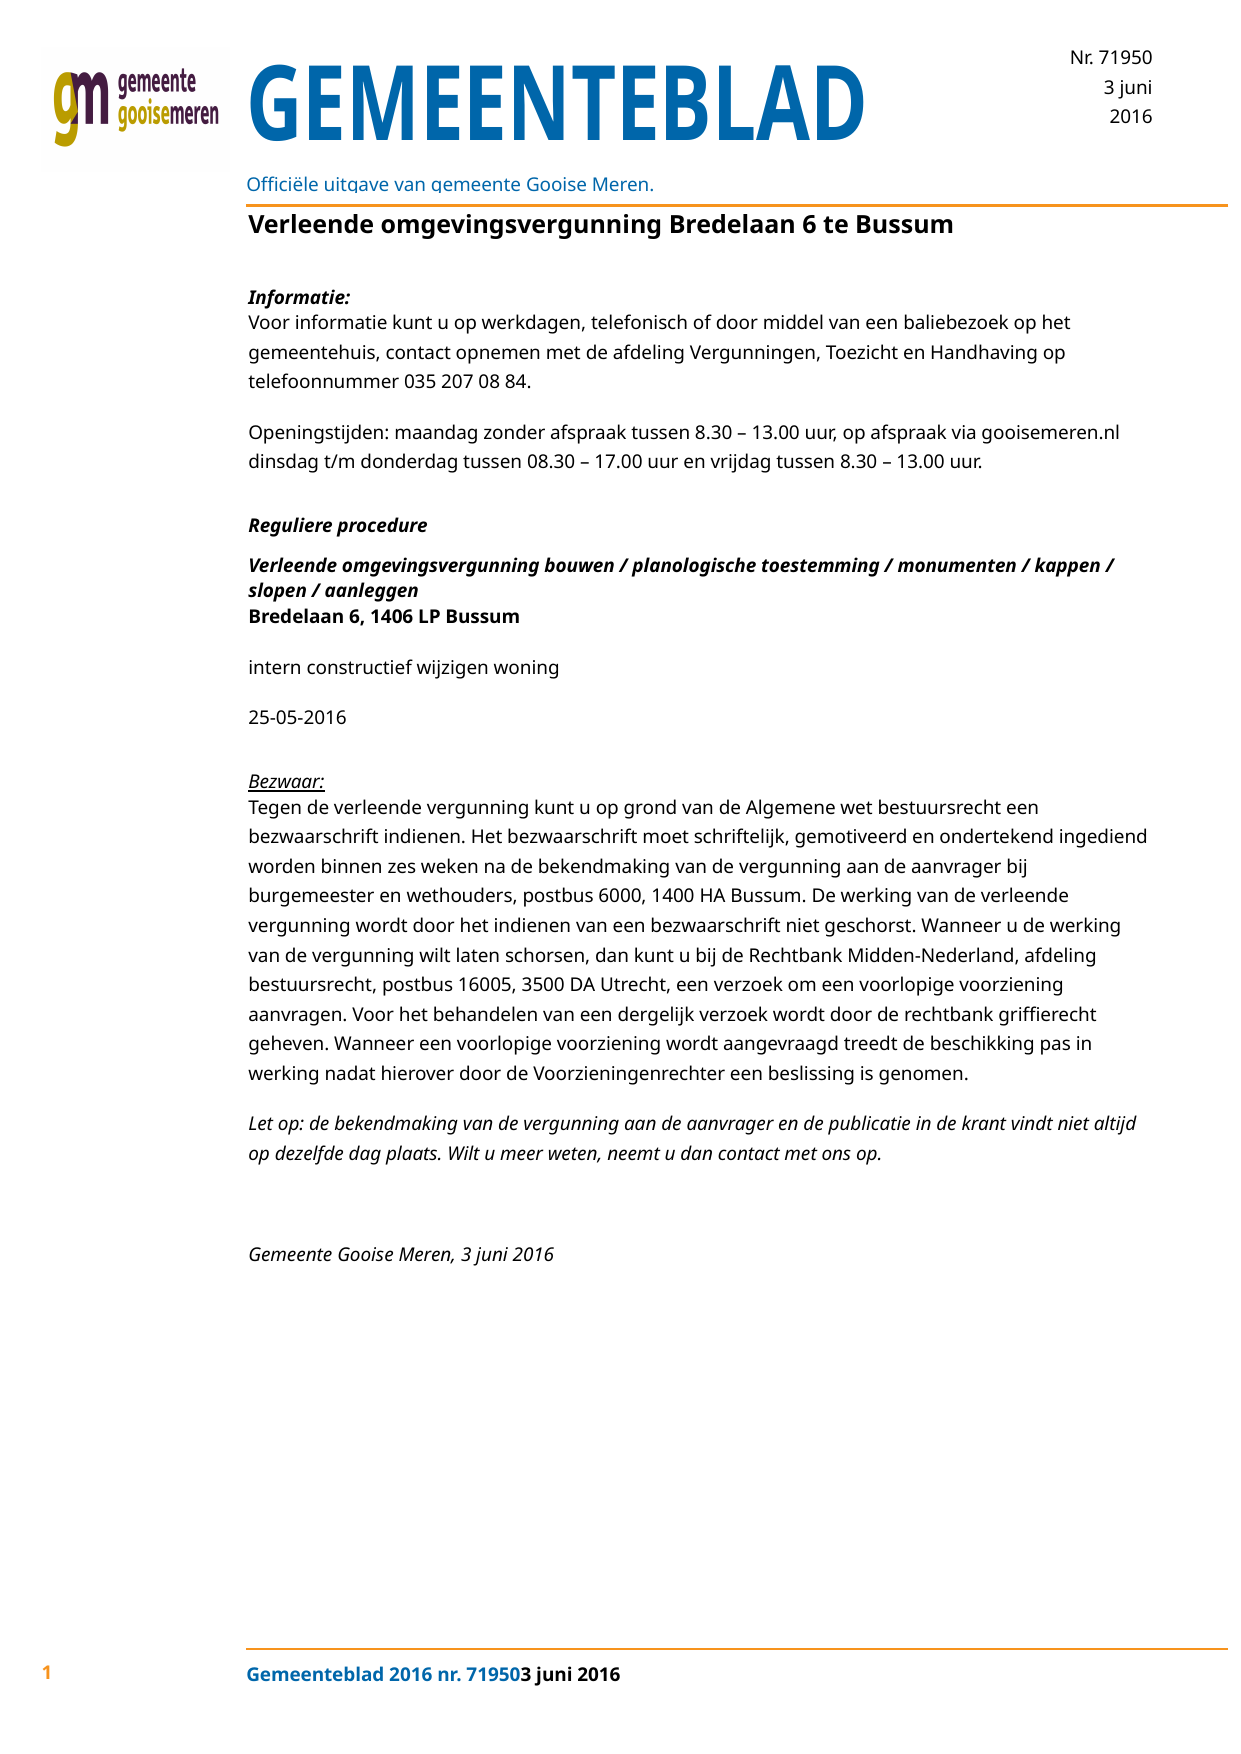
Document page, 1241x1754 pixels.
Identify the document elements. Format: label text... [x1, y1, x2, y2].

text Reguliere procedure [248, 513, 1152, 538]
text intern constructief wijzigen woning [248, 654, 1152, 679]
text Verleende omgevingsvergunning bouwen / planologische toestemming / monumenten / kappen / slopen / aanleggen [248, 552, 1152, 603]
text Gemeente Gooise Meren, 3 juni 2016 [248, 1241, 1152, 1267]
text Voor informatie kunt u op werkdagen, telefonisch of door middel van een baliebezoek op het gemeentehuis, contact opnemen met de afdeling Vergunningen, Toezicht en Handhaving op telefoonnummer 035 207 08 84. [248, 309, 1152, 394]
text Openingstijden: maandag zonder afspraak tussen 8.30 – 13.00 uur, op afspraak via gooisemeren.nl dinsdag t/m donderdag tussen 08.30 – 17.00 uur en vrijdag tussen 8.30 – 13.00 uur. [248, 419, 1152, 474]
text Bredelaan 6, 1406 LP Bussum [248, 603, 1152, 629]
text Verleende omgevingsvergunning Bredelaan 6 te Bussum [248, 207, 1152, 241]
text Bezwaar: [248, 768, 1152, 794]
text Let op: de bekendmaking van de vergunning aan de aanvrager en de publicatie in de krant vindt niet altijd op dezelfde dag plaats. Wilt u meer weten, neemt u dan contact met ons op. [248, 1111, 1152, 1166]
text Informatie: [248, 284, 1152, 309]
text 25-05-2016 [248, 704, 1152, 730]
text Tegen de verleende vergunning kunt u op grond van de Algemene wet bestuursrecht een bezwaarschrift indienen. Het bezwaarschrift moet schriftelijk, gemotiveerd en ondertekend ingediend worden binnen zes weken na de bekendmaking van de vergunning aan de aanvrager bij burgemeester en wethouders, postbus 6000, 1400 HA Bussum. De werking van de verleende vergunning wordt door het indienen van een bezwaarschrift niet geschorst. Wanneer u de werking van de vergunning wilt laten schorsen, dan kunt u bij de Rechtbank Midden-Nederland, afdeling bestuursrecht, postbus 16005, 3500 DA Utrecht, een verzoek om een voorlopige voorziening aanvragen. Voor het behandelen van een dergelijk verzoek wordt door de rechtbank griffierecht geheven. Wanneer een voorlopige voorziening wordt aangevraagd treedt de beschikking pas in werking nadat hierover door de Voorzieningenrechter een beslissing is genomen. [248, 794, 1152, 1086]
picture [41, 47, 231, 172]
